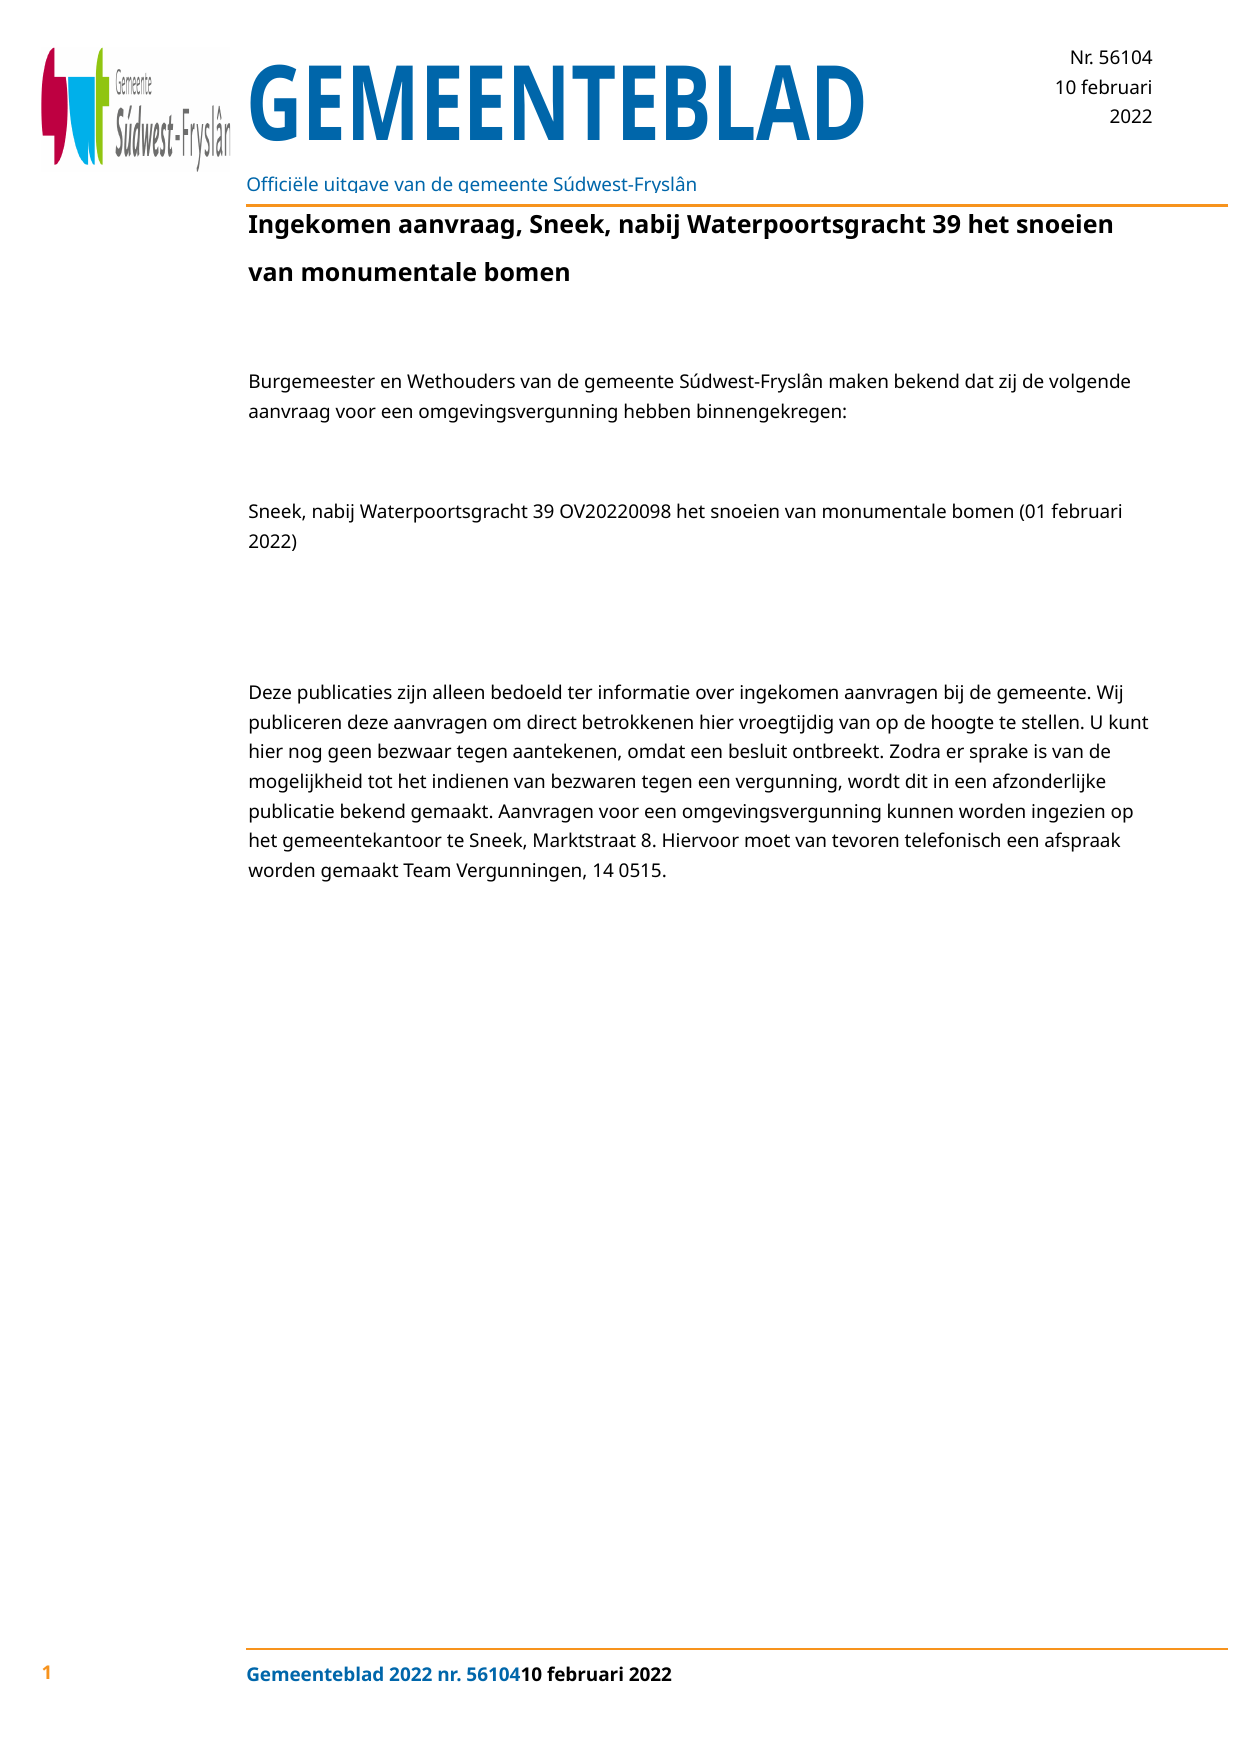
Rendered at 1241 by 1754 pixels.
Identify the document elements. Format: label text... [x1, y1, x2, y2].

text Deze publicaties zijn alleen bedoeld ter informatie over ingekomen aanvragen bij de gemeente. Wij publiceren deze aanvragen om direct betrokkenen hier vroegtijdig van op de hoogte te stellen. U kunt hier nog geen bezwaar tegen aantekenen, omdat een besluit ontbreekt. Zodra er sprake is van de mogelijkheid tot het indienen van bezwaren tegen een vergunning, wordt dit in een afzonderlijke publicatie bekend gemaakt. Aanvragen voor een omgevingsvergunning kunnen worden ingezien op het gemeentekantoor te Sneek, Marktstraat 8. Hiervoor moet van tevoren telefonisch een afspraak worden gemaakt Team Vergunningen, 14 0515. [248, 679, 1152, 883]
text Burgemeester en Wethouders van de gemeente Súdwest-Fryslân maken bekend dat zij de volgende aanvraag voor een omgevingsvergunning hebben binnengekregen: [248, 368, 1152, 424]
text Ingekomen aanvraag, Sneek, nabij Waterpoortsgracht 39 het snoeien van monumentale bomen [248, 207, 1152, 288]
picture [41, 47, 231, 172]
text Sneek, nabij Waterpoortsgracht 39 OV20220098 het snoeien van monumentale bomen (01 februari 2022) [248, 499, 1152, 554]
